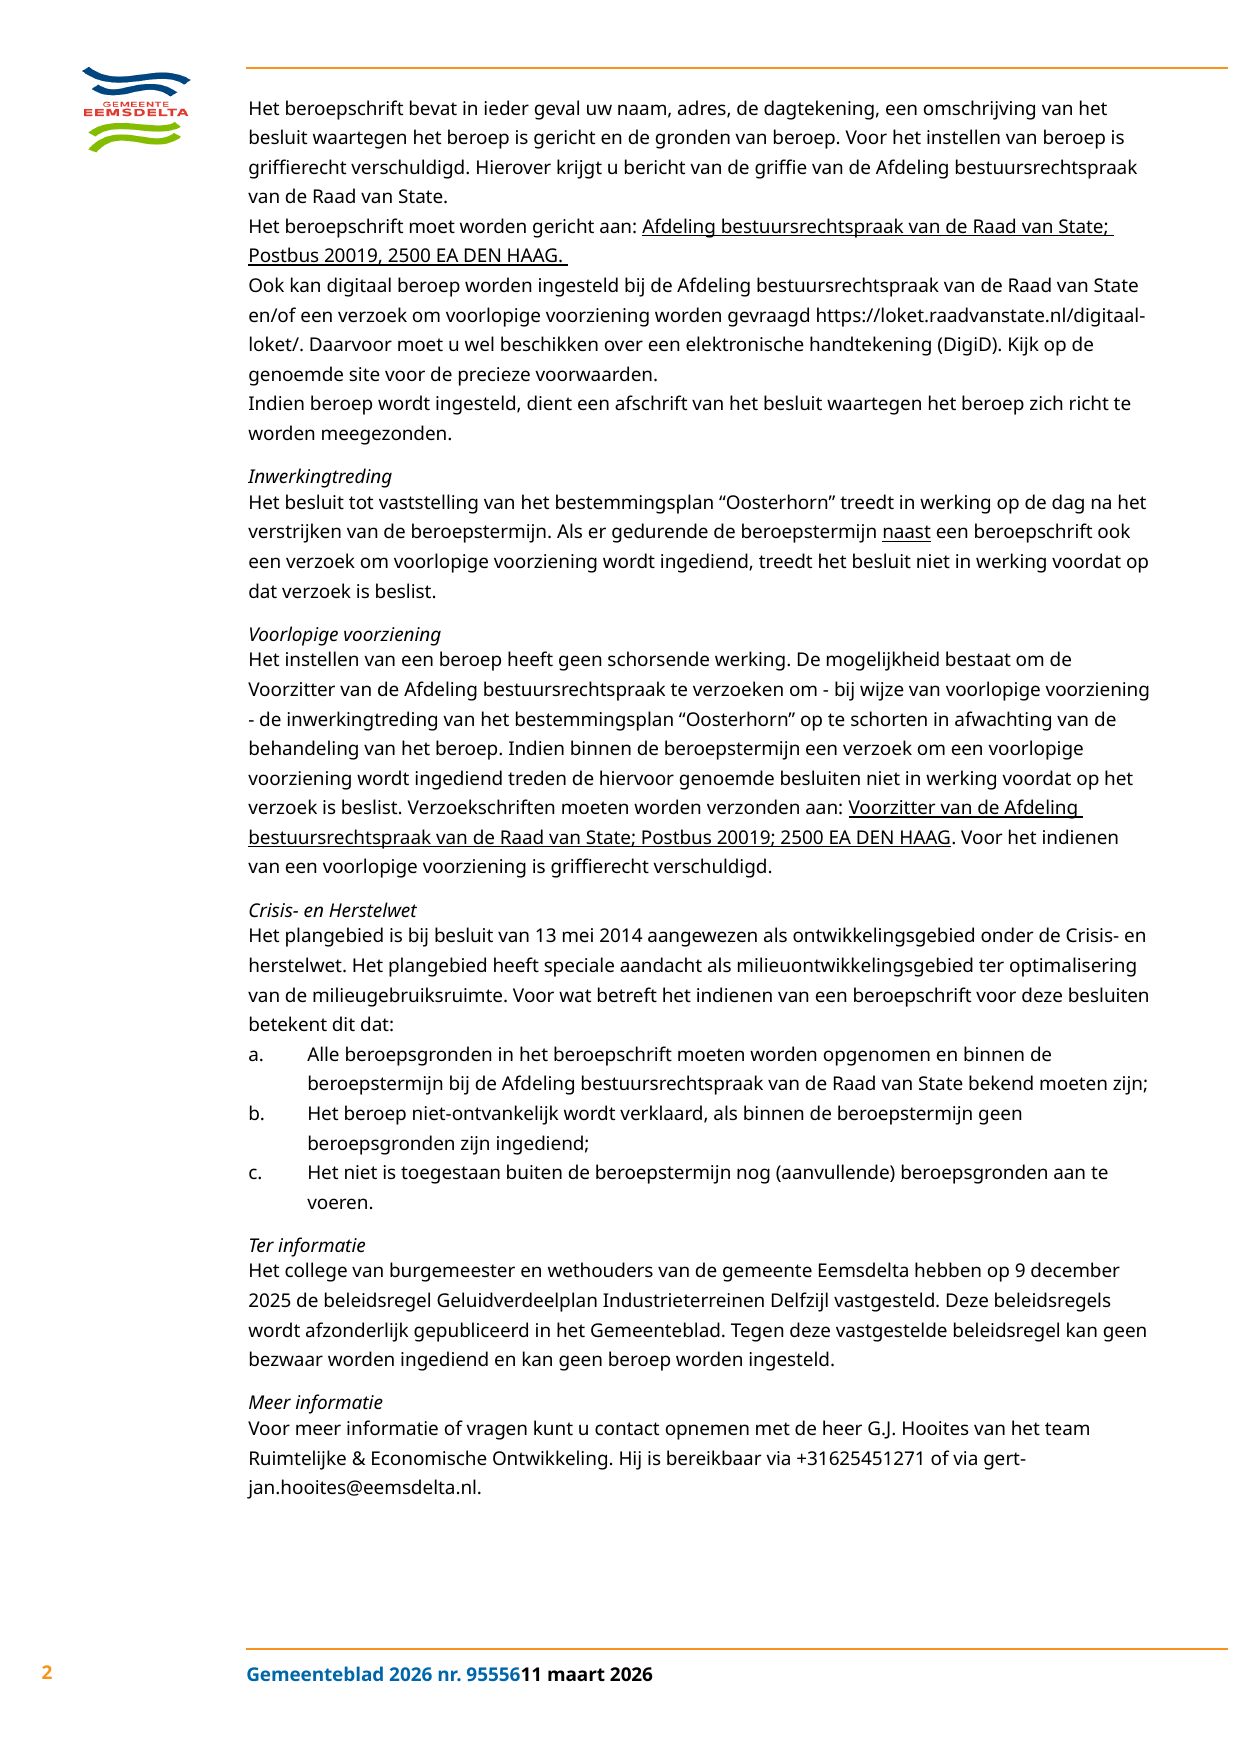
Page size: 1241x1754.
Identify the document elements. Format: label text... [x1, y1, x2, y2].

text Het beroepschrift moet worden gericht aan: Afdeling bestuursrechtspraak van de Raad van State; Postbus 20019, 2500 EA DEN HAAG. [248, 213, 1152, 268]
text Ook kan digitaal beroep worden ingesteld bij de Afdeling bestuursrechtspraak van de Raad van State en/of een verzoek om voorlopige voorziening worden gevraagd https://loket.raadvanstate.nl/digitaal- loket/. Daarvoor moet u wel beschikken over een elektronische handtekening (DigiD). Kijk op de genoemde site voor de precieze voorwaarden. [248, 272, 1152, 387]
list Het niet is toegestaan buiten de beroepstermijn nog (aanvullende) beroepsgronden aan te voeren. [248, 1159, 1152, 1214]
picture [41, 47, 231, 172]
text Inwerkingtreding [248, 463, 1152, 489]
text Crisis- en Herstelwet [248, 897, 1152, 923]
text Ter informatie [248, 1232, 1152, 1258]
text Meer informatie [248, 1389, 1152, 1415]
text Het plangebied is bij besluit van 13 mei 2014 aangewezen als ontwikkelingsgebied onder de Crisis- en herstelwet. Het plangebied heeft speciale aandacht als milieuontwikkelingsgebied ter optimalisering van de milieugebruiksruimte. Voor wat betreft het indienen van een beroepschrift voor deze besluiten betekent dit dat: [248, 923, 1152, 1037]
text Het besluit tot vaststelling van het bestemmingsplan “Oosterhorn” treedt in werking op de dag na het verstrijken van de beroepstermijn. Als er gedurende de beroepstermijn naast een beroepschrift ook een verzoek om voorlopige voorziening wordt ingediend, treedt het besluit niet in werking voordat op dat verzoek is beslist. [248, 489, 1152, 603]
list Alle beroepsgronden in het beroepschrift moeten worden opgenomen en binnen de beroepstermijn bij de Afdeling bestuursrechtspraak van de Raad van State bekend moeten zijn; [248, 1041, 1152, 1096]
text Voor meer informatie of vragen kunt u contact opnemen met de heer G.J. Hooites van het team Ruimtelijke & Economische Ontwikkeling. Hij is bereikbaar via +31625451271 of via gert-jan.hooites@eemsdelta.nl. [248, 1415, 1152, 1500]
text Het beroepschrift bevat in ieder geval uw naam, adres, de dagtekening, een omschrijving van het besluit waartegen het beroep is gericht en de gronden van beroep. Voor het instellen van beroep is griffierecht verschuldigd. Hierover krijgt u bericht van de griffie van de Afdeling bestuursrechtspraak van de Raad van State. [248, 95, 1152, 209]
text Indien beroep wordt ingesteld, dient een afschrift van het besluit waartegen het beroep zich richt te worden meegezonden. [248, 391, 1152, 446]
text Het instellen van een beroep heeft geen schorsende werking. De mogelijkheid bestaat om de Voorzitter van de Afdeling bestuursrechtspraak te verzoeken om - bij wijze van voorlopige voorziening - de inwerkingtreding van het bestemmingsplan “Oosterhorn” op te schorten in afwachting van de behandeling van het beroep. Indien binnen de beroepstermijn een verzoek om een voorlopige voorziening wordt ingediend treden de hiervoor genoemde besluiten niet in werking voordat op het verzoek is beslist. Verzoekschriften moeten worden verzonden aan: Voorzitter van de Afdeling bestuursrechtspraak van de Raad van State; Postbus 20019; 2500 EA DEN HAAG. Voor het indienen van een voorlopige voorziening is griffierecht verschuldigd. [248, 647, 1152, 879]
text Voorlopige voorziening [248, 621, 1152, 647]
list Het beroep niet-ontvankelijk wordt verklaard, als binnen de beroepstermijn geen beroepsgronden zijn ingediend; [248, 1100, 1152, 1155]
text Het college van burgemeester en wethouders van de gemeente Eemsdelta hebben op 9 december 2025 de beleidsregel Geluidverdeelplan Industrieterreinen Delfzijl vastgesteld. Deze beleidsregels wordt afzonderlijk gepubliceerd in het Gemeenteblad. Tegen deze vastgestelde beleidsregel kan geen bezwaar worden ingediend en kan geen beroep worden ingesteld. [248, 1258, 1152, 1372]
